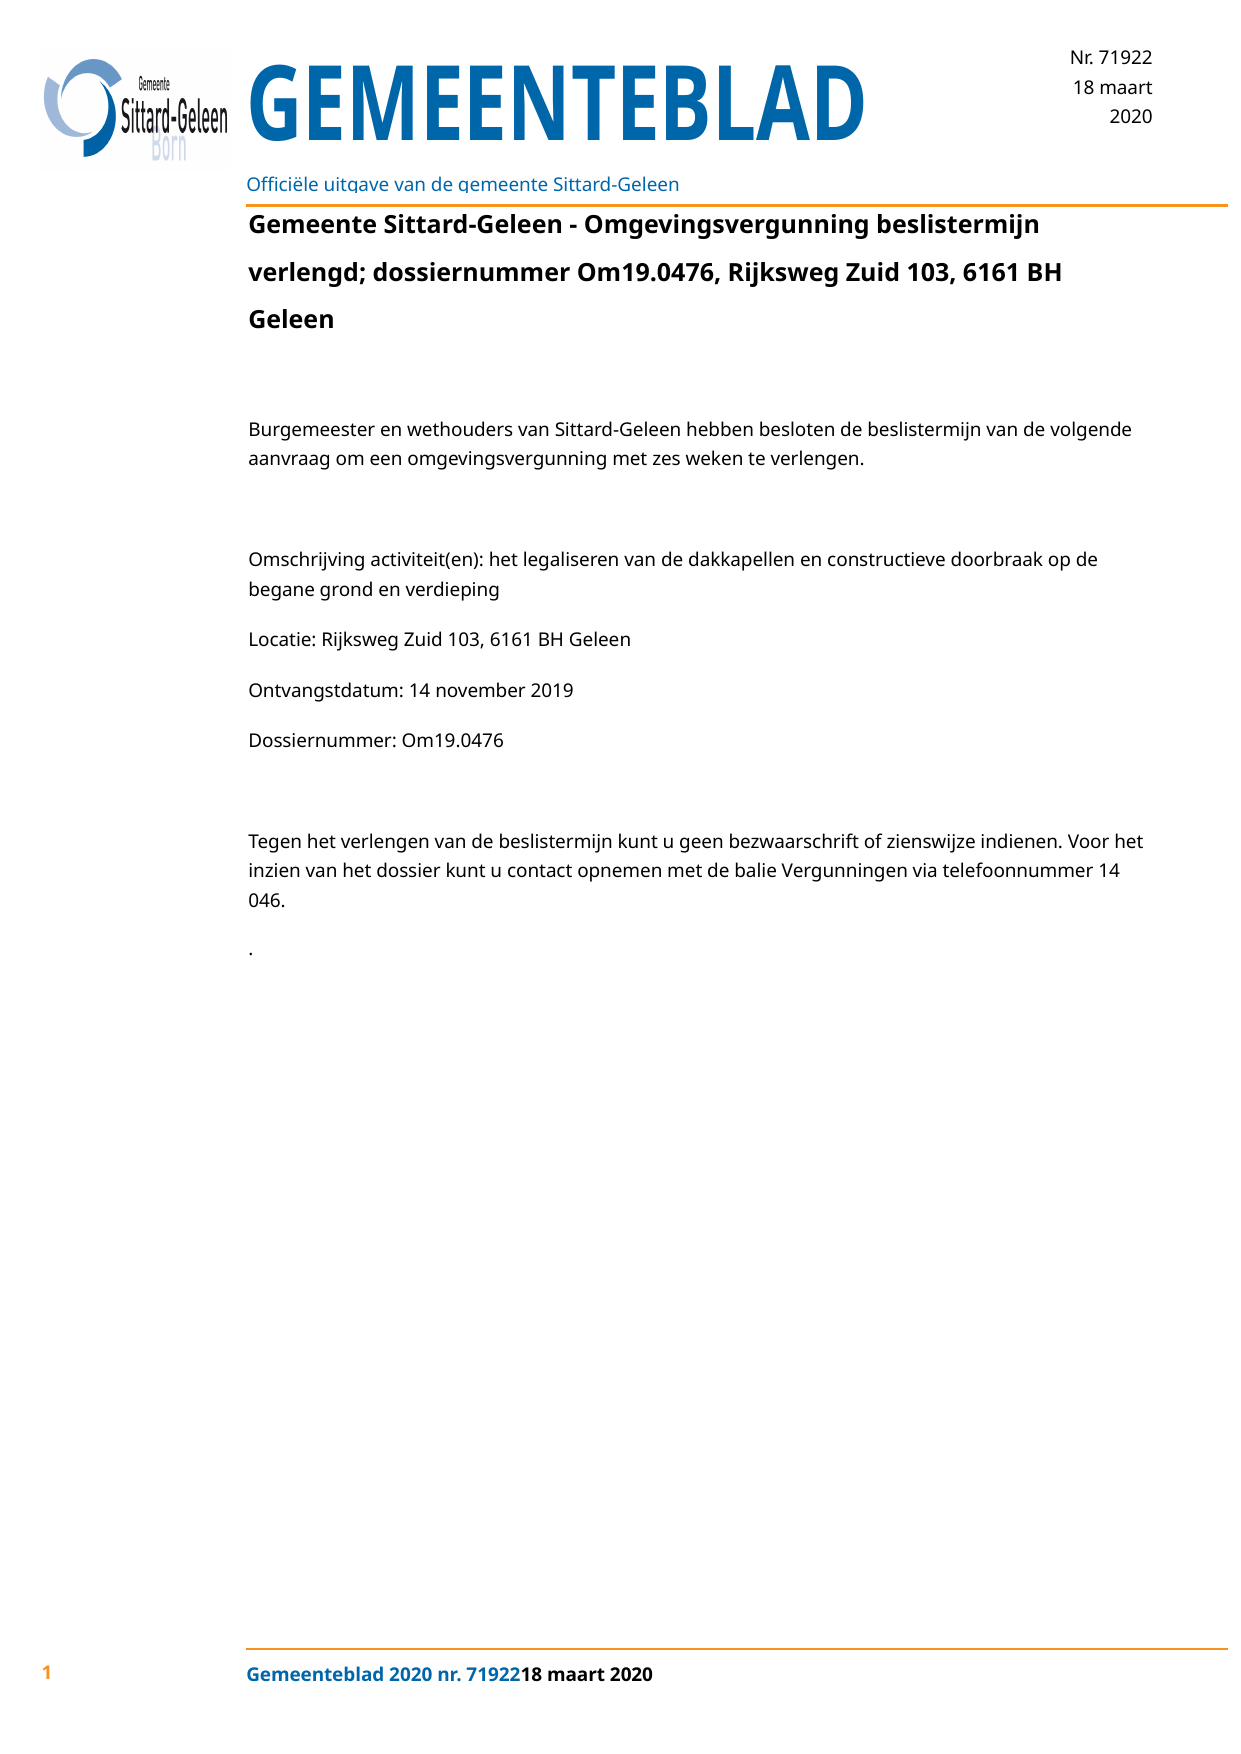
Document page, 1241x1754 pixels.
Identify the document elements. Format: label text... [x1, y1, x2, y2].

text Omschrijving activiteit(en): het legaliseren van de dakkapellen en constructieve doorbraak op de begane grond en verdieping [248, 546, 1152, 602]
text . [248, 935, 1152, 961]
text Ontvangstdatum: 14 november 2019 [248, 677, 1152, 702]
text Gemeente Sittard-Geleen - Omgevingsvergunning beslistermijn verlengd; dossiernummer Om19.0476, Rijksweg Zuid 103, 6161 BH Geleen [248, 207, 1152, 336]
picture [41, 47, 231, 172]
text Dossiernummer: Om19.0476 [248, 727, 1152, 753]
text Tegen het verlengen van de beslistermijn kunt u geen bezwaarschrift of zienswijze indienen. Voor het inzien van het dossier kunt u contact opnemen met de balie Vergunningen via telefoonnummer 14 046. [248, 828, 1152, 913]
text Burgemeester en wethouders van Sittard-Geleen hebben besloten de beslistermijn van de volgende aanvraag om een omgevingsvergunning met zes weken te verlengen. [248, 416, 1152, 471]
text Locatie: Rijksweg Zuid 103, 6161 BH Geleen [248, 626, 1152, 652]
